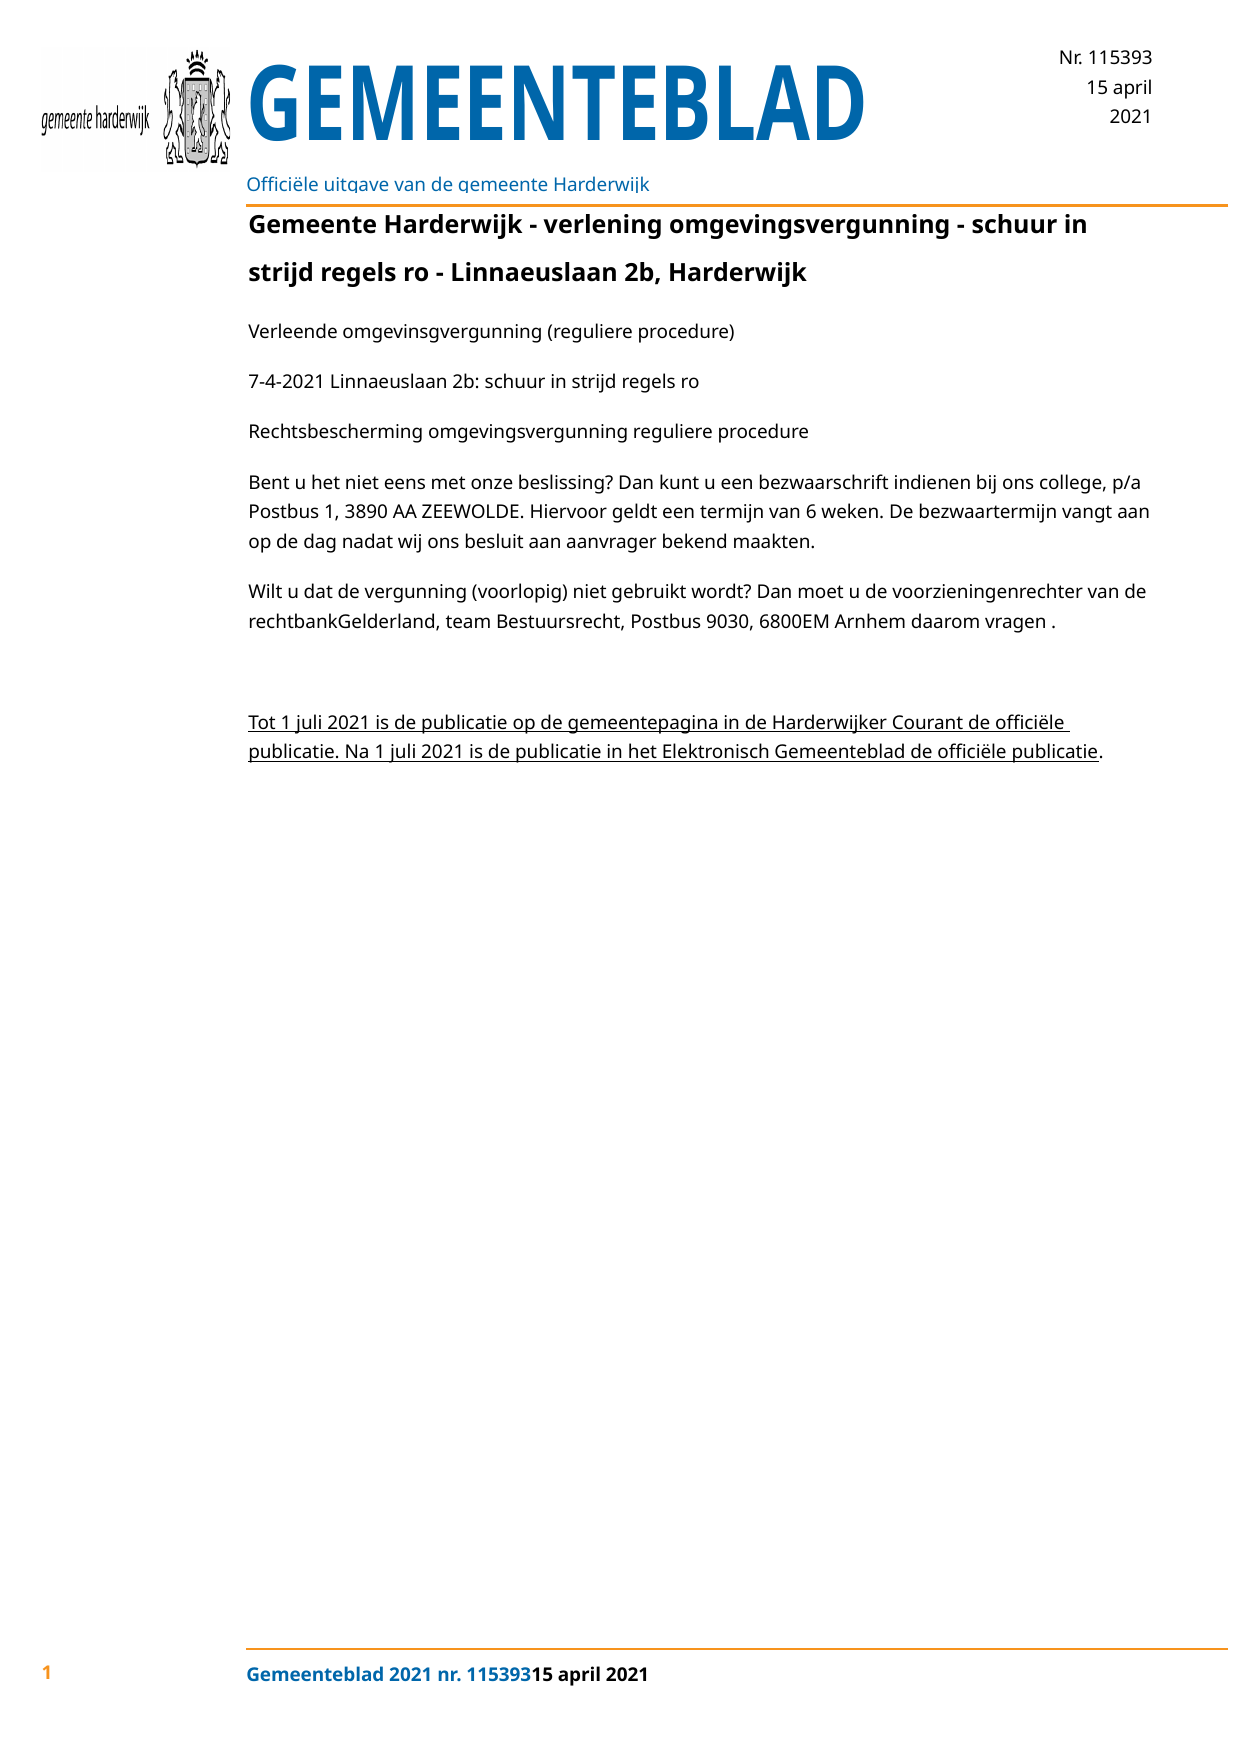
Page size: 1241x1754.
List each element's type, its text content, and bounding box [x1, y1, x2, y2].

text Tot 1 juli 2021 is de publicatie op de gemeentepagina in de Harderwijker Courant de officiële publicatie. Na 1 juli 2021 is de publicatie in het Elektronisch Gemeenteblad de officiële publicatie. [248, 709, 1152, 764]
text Bent u het niet eens met onze beslissing? Dan kunt u een bezwaarschrift indienen bij ons college, p/a Postbus 1, 3890 AA ZEEWOLDE. Hiervoor geldt een termijn van 6 weken. De bezwaartermijn vangt aan op de dag nadat wij ons besluit aan aanvrager bekend maakten. [248, 469, 1152, 554]
picture [41, 47, 231, 172]
text Wilt u dat de vergunning (voorlopig) niet gebruikt wordt? Dan moet u de voorzieningenrechter van de rechtbankGelderland, team Bestuursrecht, Postbus 9030, 6800EM Arnhem daarom vragen . [248, 579, 1152, 634]
text 7-4-2021 Linnaeuslaan 2b: schuur in strijd regels ro [248, 368, 1152, 394]
text Rechtsbescherming omgevingsvergunning reguliere procedure [248, 419, 1152, 444]
text Verleende omgevinsgvergunning (reguliere procedure) [248, 318, 1152, 344]
text Gemeente Harderwijk - verlening omgevingsvergunning - schuur in strijd regels ro - Linnaeuslaan 2b, Harderwijk [248, 207, 1152, 288]
